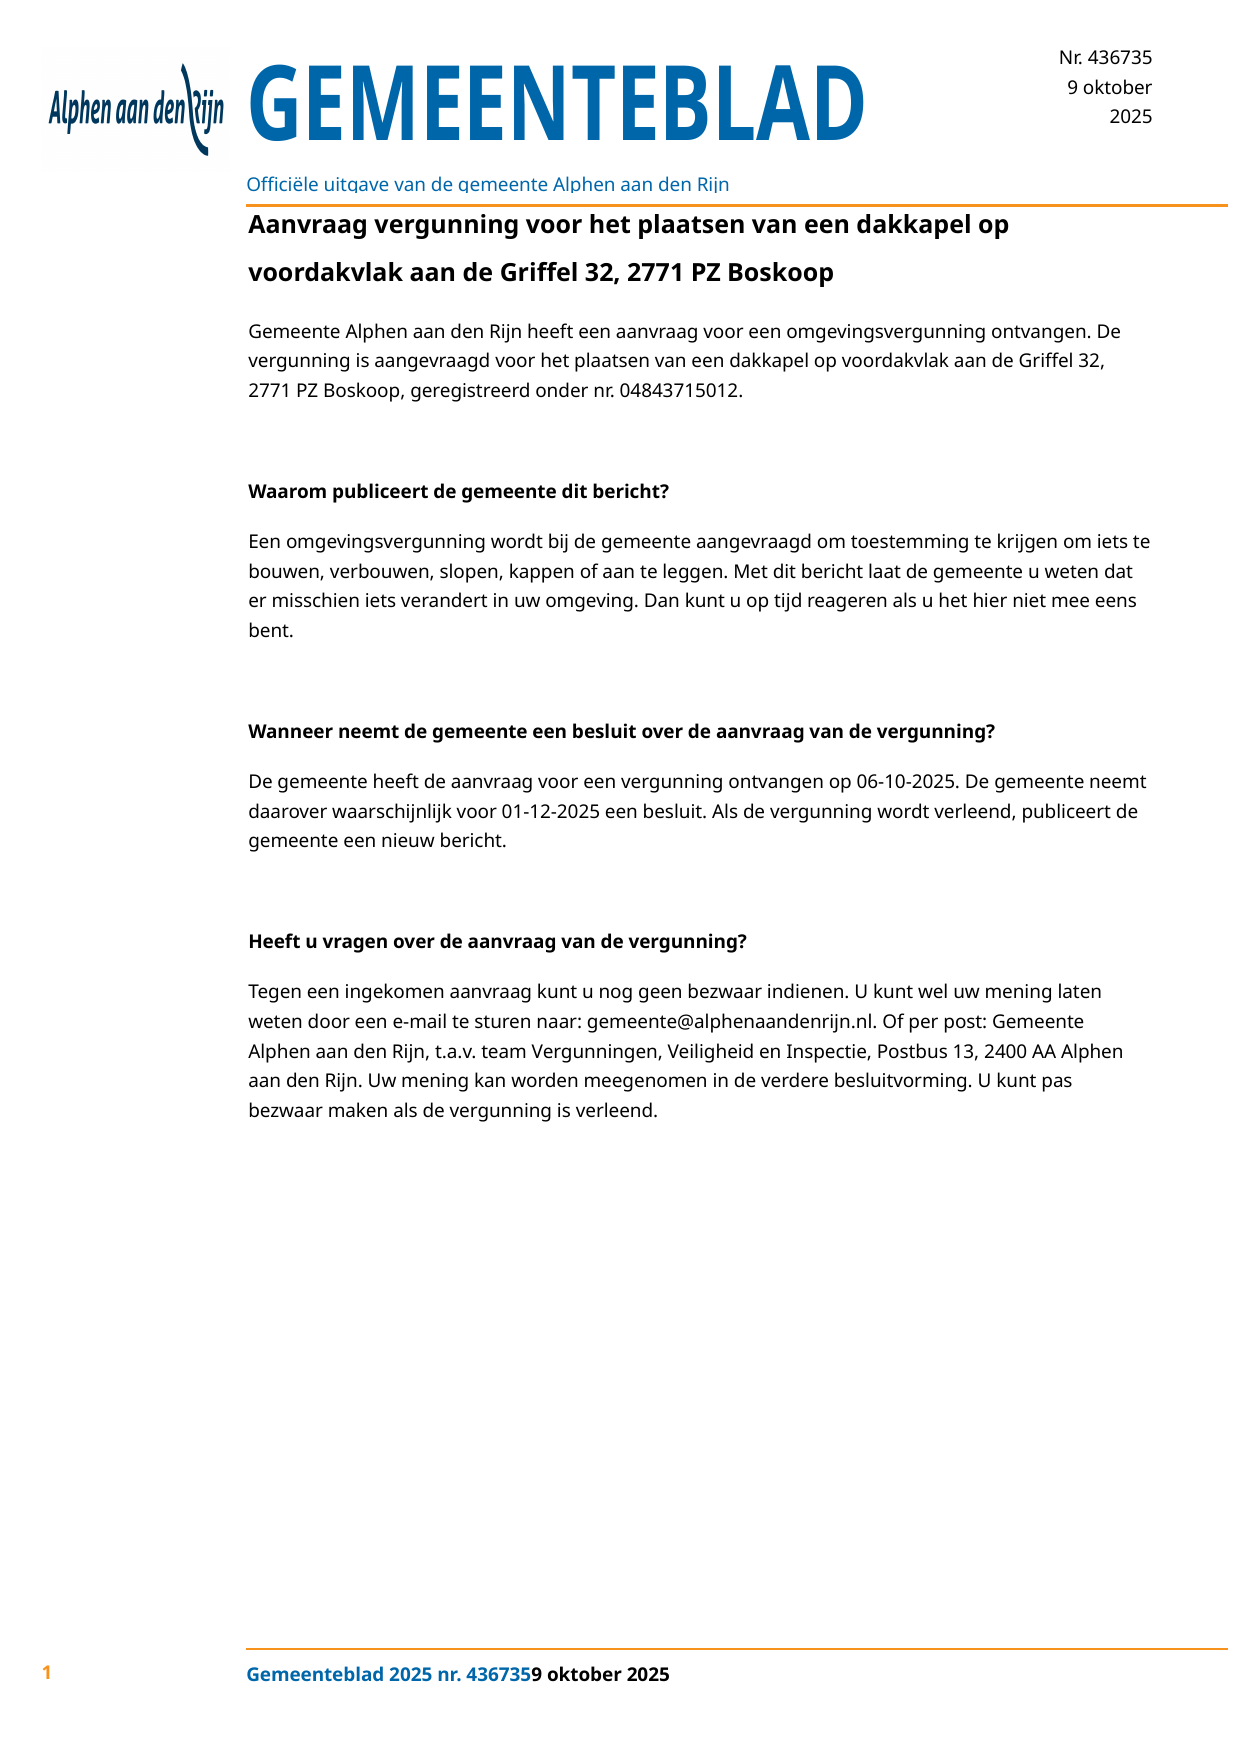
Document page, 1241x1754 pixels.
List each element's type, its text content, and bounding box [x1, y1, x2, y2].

text Tegen een ingekomen aanvraag kunt u nog geen bezwaar indienen. U kunt wel uw mening laten weten door een e-mail te sturen naar: gemeente@alphenaandenrijn.nl. Of per post: Gemeente Alphen aan den Rijn, t.a.v. team Vergunningen, Veiligheid en Inspectie, Postbus 13, 2400 AA Alphen aan den Rijn. Uw mening kan worden meegenomen in de verdere besluitvorming. U kunt pas bezwaar maken als de vergunning is verleend. [248, 979, 1152, 1123]
text Een omgevingsvergunning wordt bij de gemeente aangevraagd om toestemming te krijgen om iets te bouwen, verbouwen, slopen, kappen of aan te leggen. Met dit bericht laat de gemeente u weten dat er misschien iets verandert in uw omgeving. Dan kunt u op tijd reageren als u het hier niet mee eens bent. [248, 528, 1152, 643]
text Heeft u vragen over de aanvraag van de vergunning? [248, 928, 1152, 954]
text Waarom publiceert de gemeente dit bericht? [248, 478, 1152, 504]
text Aanvraag vergunning voor het plaatsen van een dakkapel op voordakvlak aan de Griffel 32, 2771 PZ Boskoop [248, 207, 1152, 288]
text Gemeente Alphen aan den Rijn heeft een aanvraag voor een omgevingsvergunning ontvangen. De vergunning is aangevraagd voor het plaatsen van een dakkapel op voordakvlak aan de Griffel 32, 2771 PZ Boskoop, geregistreerd onder nr. 04843715012. [248, 318, 1152, 403]
text Wanneer neemt de gemeente een besluit over de aanvraag van de vergunning? [248, 718, 1152, 744]
text De gemeente heeft de aanvraag voor een vergunning ontvangen op 06-10-2025. De gemeente neemt daarover waarschijnlijk voor 01-12-2025 een besluit. Als de vergunning wordt verleend, publiceert de gemeente een nieuw bericht. [248, 768, 1152, 853]
picture [41, 47, 231, 172]
